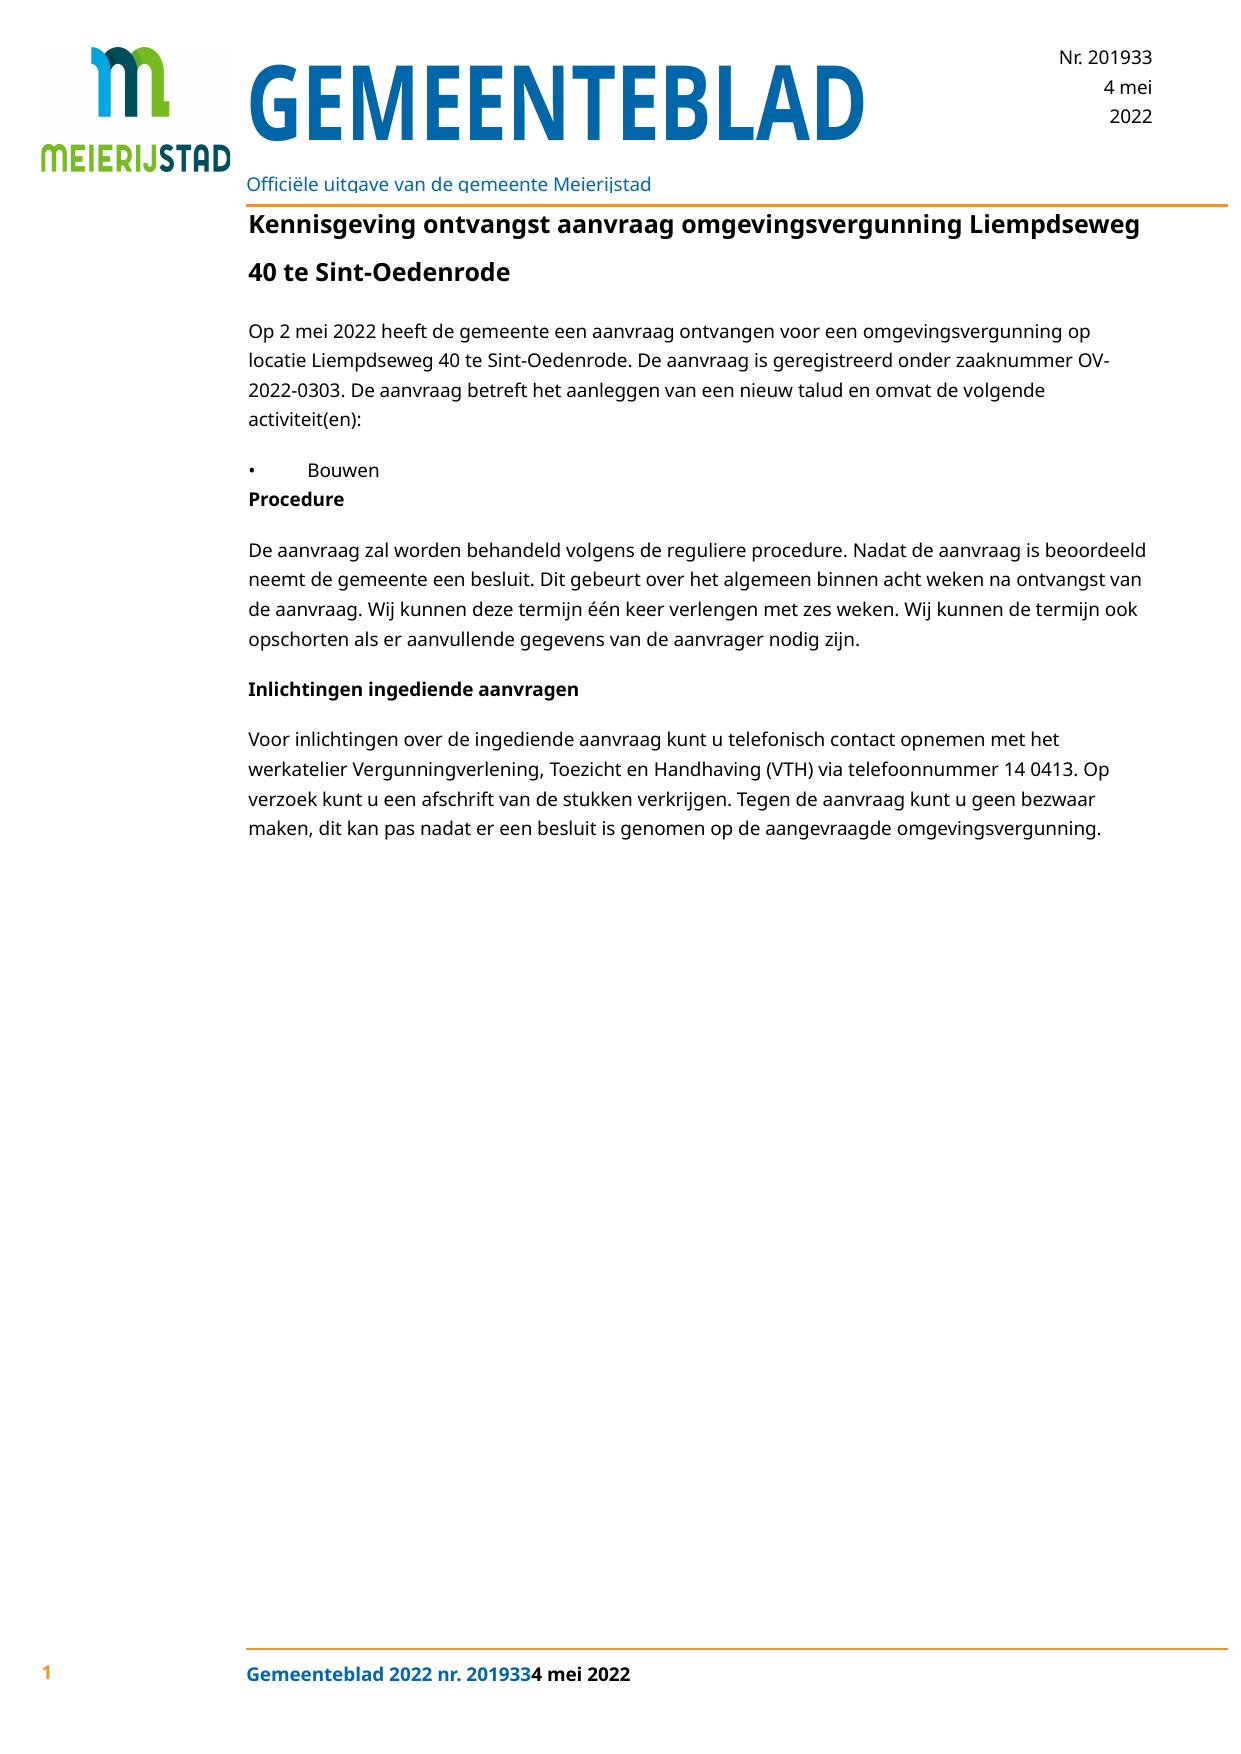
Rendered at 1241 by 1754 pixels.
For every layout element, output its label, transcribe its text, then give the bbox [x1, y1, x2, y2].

text Voor inlichtingen over de ingediende aanvraag kunt u telefonisch contact opnemen met het werkatelier Vergunningverlening, Toezicht en Handhaving (VTH) via telefoonnummer 14 0413. Op verzoek kunt u een afschrift van de stukken verkrijgen. Tegen de aanvraag kunt u geen bezwaar maken, dit kan pas nadat er een besluit is genomen op de aangevraagde omgevingsvergunning. [248, 727, 1152, 841]
picture [41, 47, 231, 172]
text Inlichtingen ingediende aanvragen [248, 676, 1152, 702]
text Op 2 mei 2022 heeft de gemeente een aanvraag ontvangen voor een omgevingsvergunning op locatie Liempdseweg 40 te Sint-Oedenrode. De aanvraag is geregistreerd onder zaaknummer OV-2022-0303. De aanvraag betreft het aanleggen van een nieuw talud en omvat de volgende activiteit(en): [248, 318, 1152, 432]
list Bouwen [248, 457, 1152, 483]
text Procedure [248, 487, 1152, 512]
text De aanvraag zal worden behandeld volgens de reguliere procedure. Nadat de aanvraag is beoordeeld neemt de gemeente een besluit. Dit gebeurt over het algemeen binnen acht weken na ontvangst van de aanvraag. Wij kunnen deze termijn één keer verlengen met zes weken. Wij kunnen de termijn ook opschorten als er aanvullende gegevens van de aanvrager nodig zijn. [248, 537, 1152, 652]
text Kennisgeving ontvangst aanvraag omgevingsvergunning Liempdseweg 40 te Sint-Oedenrode [248, 207, 1152, 288]
